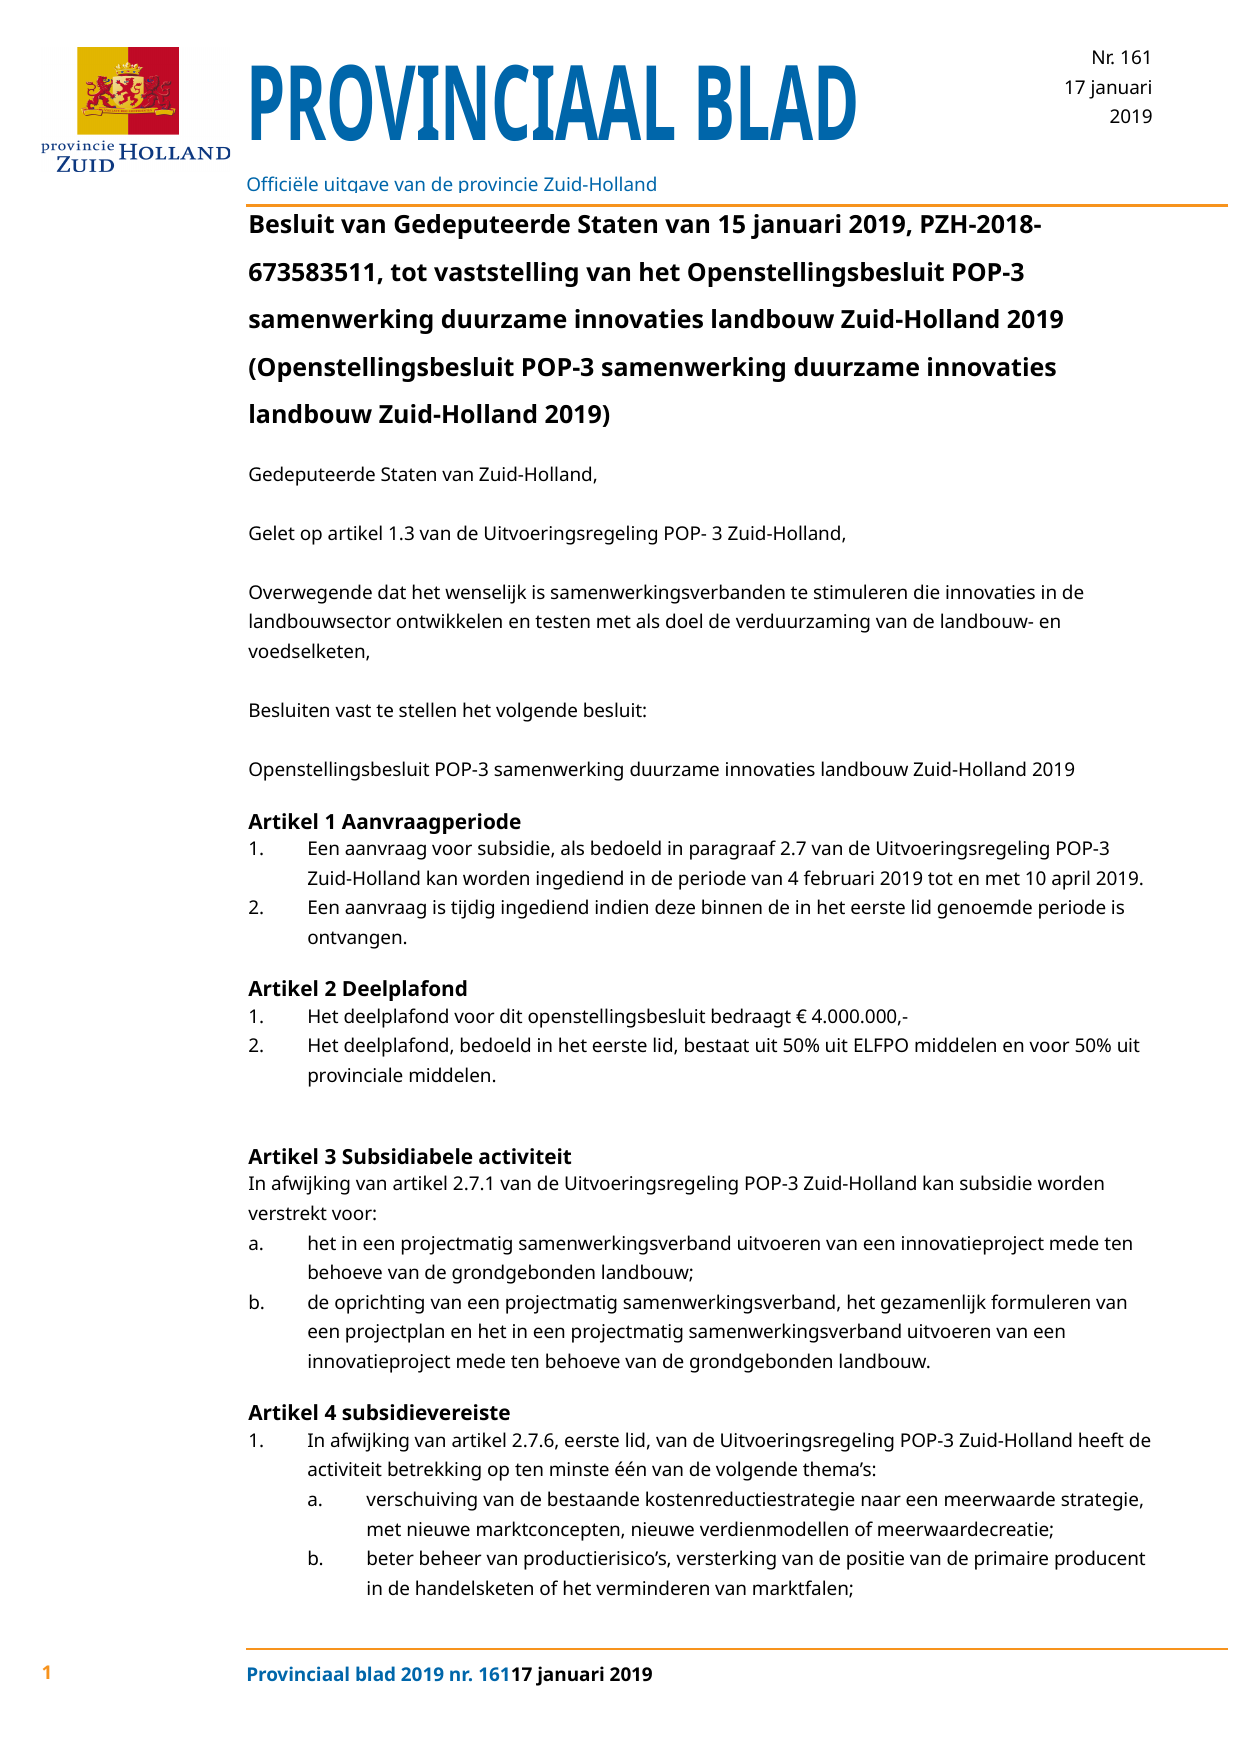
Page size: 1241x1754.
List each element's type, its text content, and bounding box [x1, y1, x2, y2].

text Besluit van Gedeputeerde Staten van 15 januari 2019, PZH-2018-673583511, tot vaststelling van het Openstellingsbesluit POP-3 samenwerking duurzame innovaties landbouw Zuid-Holland 2019 (Openstellingsbesluit POP-3 samenwerking duurzame innovaties landbouw Zuid-Holland 2019) [248, 207, 1152, 431]
list verschuiving van de bestaande kostenreductiestrategie naar een meerwaarde strategie, met nieuwe marktconcepten, nieuwe verdienmodellen of meerwaardecreatie; [307, 1486, 1152, 1541]
list beter beheer van productierisico’s, versterking van de positie van de primaire producent in de handelsketen of het verminderen van marktfalen; [307, 1545, 1152, 1601]
list Het deelplafond voor dit openstellingsbesluit bedraagt € 4.000.000,- [248, 1003, 1152, 1029]
text Overwegende dat het wenselijk is samenwerkingsverbanden te stimuleren die innovaties in de landbouwsector ontwikkelen en testen met als doel de verduurzaming van de landbouw- en voedselketen, [248, 579, 1152, 664]
list In afwijking van artikel 2.7.6, eerste lid, van de Uitvoeringsregeling POP-3 Zuid-Holland heeft de activiteit betrekking op ten minste één van de volgende thema’s: [248, 1427, 1152, 1482]
text Besluiten vast te stellen het volgende besluit: [248, 697, 1152, 723]
list Een aanvraag is tijdig ingediend indien deze binnen de in het eerste lid genoemde periode is ontvangen. [248, 894, 1152, 950]
list Het deelplafond, bedoeld in het eerste lid, bestaat uit 50% uit ELFPO middelen en voor 50% uit provinciale middelen. [248, 1033, 1152, 1088]
text Artikel 2 Deelplafond [248, 974, 1152, 1003]
list het in een projectmatig samenwerkingsverband uitvoeren van een innovatieproject mede ten behoeve van de grondgebonden landbouw; [248, 1230, 1152, 1285]
text Gedeputeerde Staten van Zuid-Holland, [248, 461, 1152, 486]
text In afwijking van artikel 2.7.1 van de Uitvoeringsregeling POP-3 Zuid-Holland kan subsidie worden verstrekt voor: [248, 1171, 1152, 1226]
picture [41, 47, 231, 172]
text Artikel 1 Aanvraagperiode [248, 807, 1152, 835]
text Artikel 3 Subsidiabele activiteit [248, 1142, 1152, 1171]
text Openstellingsbesluit POP-3 samenwerking duurzame innovaties landbouw Zuid-Holland 2019 [248, 757, 1152, 782]
list de oprichting van een projectmatig samenwerkingsverband, het gezamenlijk formuleren van een projectplan en het in een projectmatig samenwerkingsverband uitvoeren van een innovatieproject mede ten behoeve van de grondgebonden landbouw. [248, 1289, 1152, 1374]
text Artikel 4 subsidievereiste [248, 1398, 1152, 1427]
list Een aanvraag voor subsidie, als bedoeld in paragraaf 2.7 van de Uitvoeringsregeling POP-3 Zuid-Holland kan worden ingediend in de periode van 4 februari 2019 tot en met 10 april 2019. [248, 835, 1152, 891]
text Gelet op artikel 1.3 van de Uitvoeringsregeling POP- 3 Zuid-Holland, [248, 520, 1152, 546]
